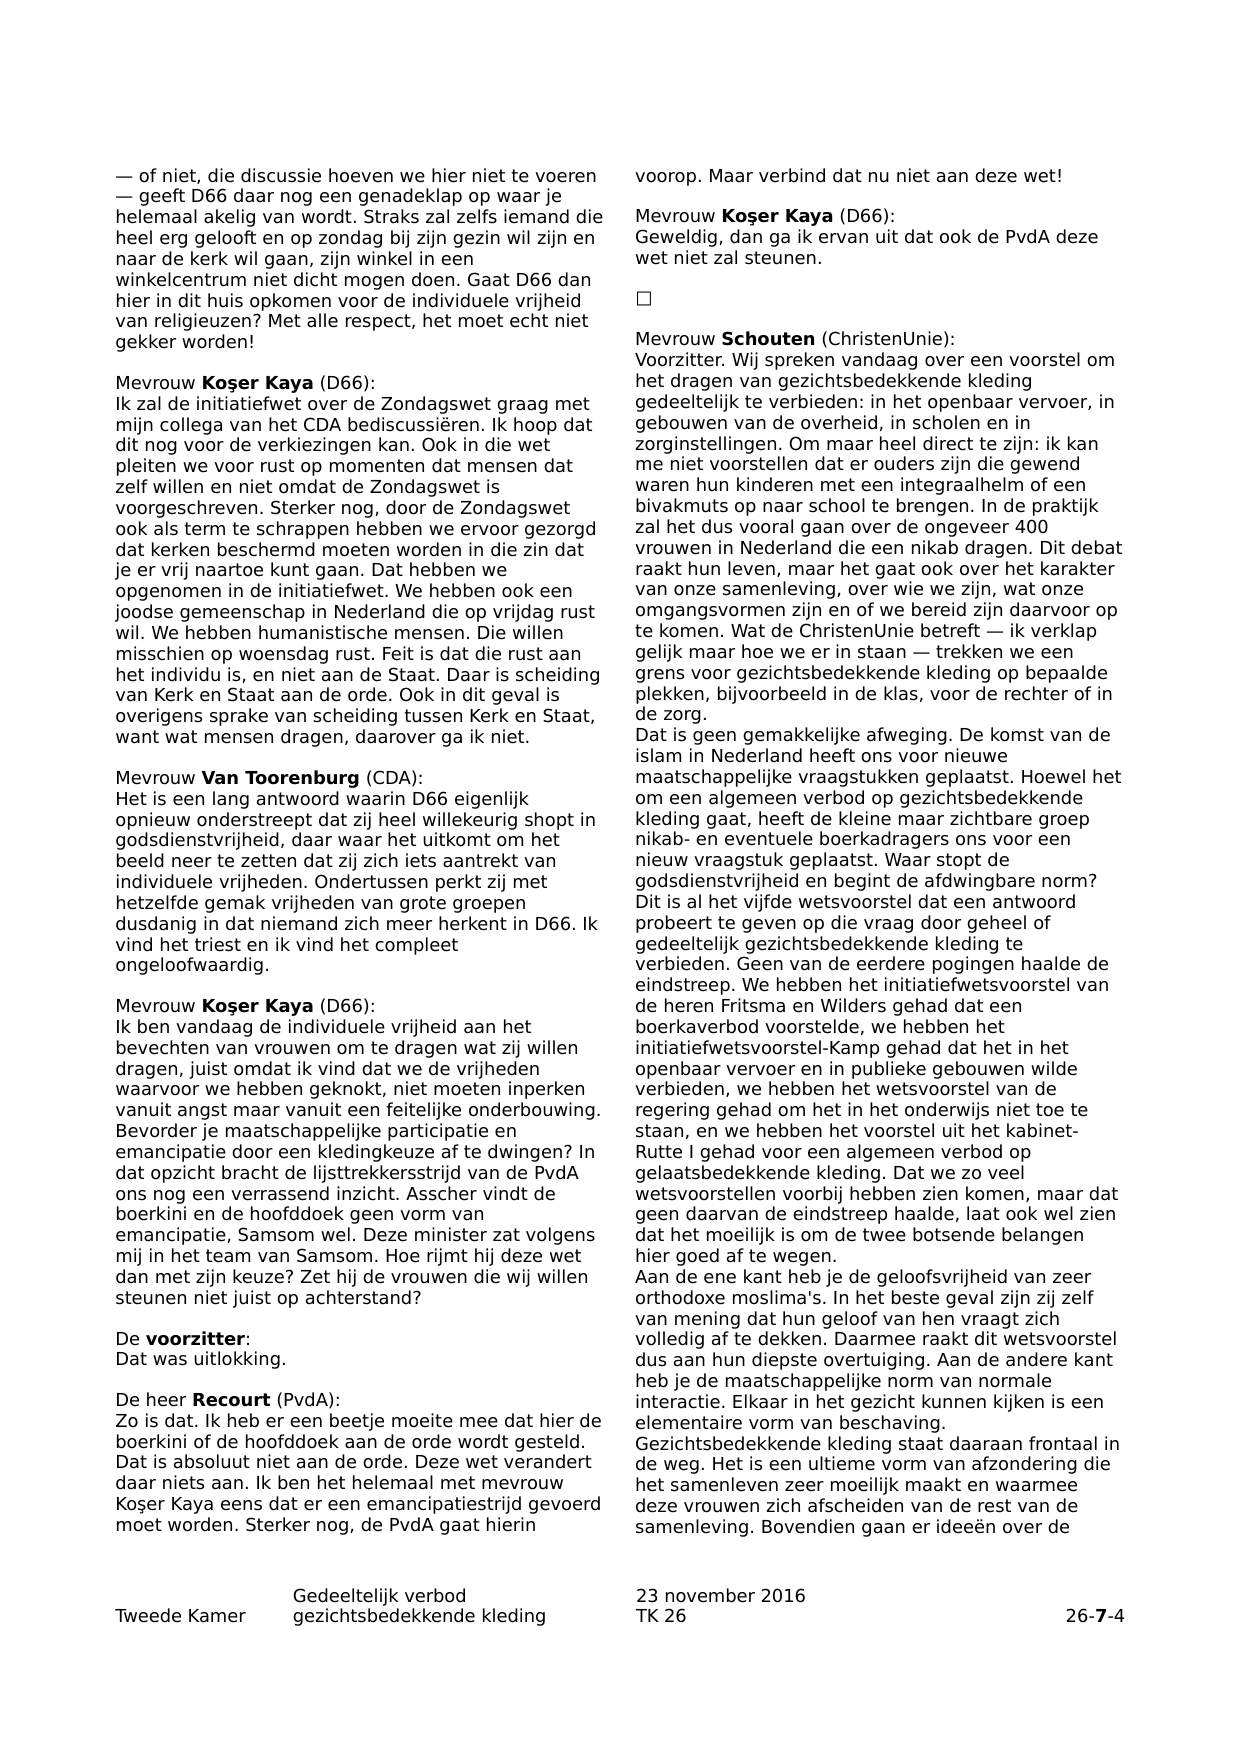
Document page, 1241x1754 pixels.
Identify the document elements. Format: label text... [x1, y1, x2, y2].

text Mevrouw Koşer Kaya (D66): [115, 373, 605, 393]
text Bevorder je maatschappelijke participatie en emancipatie door een kledingkeuze af te dwingen? In dat opzicht bracht de lijsttrekkersstrijd van de PvdA ons nog een verrassend inzicht. Asscher vindt de boerkini en de hoofddoek geen vorm van emancipatie, Samsom wel. Deze minister zat volgens mij in het team van Samsom. Hoe rijmt hij deze wet dan met zijn keuze? Zet hij de vrouwen die wij willen steunen niet juist op achterstand? [115, 1121, 605, 1308]
text Mevrouw Van Toorenburg (CDA): [115, 768, 605, 788]
text Mevrouw Schouten (ChristenUnie): [635, 329, 1125, 350]
text De heer Recourt (PvdA): [115, 1390, 605, 1411]
text Aan de ene kant heb je de geloofsvrijheid van zeer orthodoxe moslima's. In het beste geval zijn zij zelf van mening dat hun geloof van hen vraagt zich volledig af te dekken. Daarmee raakt dit wetsvoorstel dus aan hun diepste overtuiging. Aan de andere kant heb je de maatschappelijke norm van normale interactie. Elkaar in het gezicht kunnen kijken is een elementaire vorm van beschaving. Gezichtsbedekkende kleding staat daaraan frontaal in de weg. Het is een ultieme vorm van afzondering die het samenleven zeer moeilijk maakt en waarmee deze vrouwen zich afscheiden van de rest van de samenleving. Bovendien gaan er ideeën over de [635, 1267, 1125, 1537]
text Ik zal de initiatiefwet over de Zondagswet graag met mijn collega van het CDA bediscussiëren. Ik hoop dat dit nog voor de verkiezingen kan. Ook in die wet pleiten we voor rust op momenten dat mensen dat zelf willen en niet omdat de Zondagswet is voorgeschreven. Sterker nog, door de Zondagswet ook als term te schrappen hebben we ervoor gezorgd dat kerken beschermd moeten worden in die zin dat je er vrij naartoe kunt gaan. Dat hebben we opgenomen in de initiatiefwet. We hebben ook een joodse gemeenschap in Nederland die op vrijdag rust wil. We hebben humanistische mensen. Die willen misschien op woensdag rust. Feit is dat die rust aan het individu is, en niet aan de Staat. Daar is scheiding van Kerk en Staat aan de orde. Ook in dit geval is overigens sprake van scheiding tussen Kerk en Staat, want wat mensen dragen, daarover ga ik niet. [115, 393, 605, 748]
text Dat is geen gemakkelijke afweging. De komst van de islam in Nederland heeft ons voor nieuwe maatschappelijke vraagstukken geplaatst. Hoewel het om een algemeen verbod op gezichtsbedekkende kleding gaat, heeft de kleine maar zichtbare groep nikab- en eventuele boerkadragers ons voor een nieuw vraagstuk geplaatst. Waar stopt de godsdienstvrijheid en begint de afdwingbare norm? Dit is al het vijfde wetsvoorstel dat een antwoord probeert te geven op die vraag door geheel of gedeeltelijk gezichtsbedekkende kleding te verbieden. Geen van de eerdere pogingen haalde de eindstreep. We hebben het initiatiefwetsvoorstel van de heren Fritsma en Wilders gehad dat een boerkaverbod voorstelde, we hebben het initiatiefwetsvoorstel-Kamp gehad dat het in het openbaar vervoer en in publieke gebouwen wilde verbieden, we hebben het wetsvoorstel van de regering gehad om het in het onderwijs niet toe te staan, en we hebben het voorstel uit het kabinet-Rutte I gehad voor een algemeen verbod op gelaatsbedekkende kleding. Dat we zo veel wetsvoorstellen voorbij hebben zien komen, maar dat geen daarvan de eindstreep haalde, laat ook wel zien dat het moeilijk is om de twee botsende belangen hier goed af te wegen. [635, 725, 1125, 1267]
text Ik ben vandaag de individuele vrijheid aan het bevechten van vrouwen om te dragen wat zij willen dragen, juist omdat ik vind dat we de vrijheden waarvoor we hebben geknokt, niet moeten inperken vanuit angst maar vanuit een feitelijke onderbouwing. [115, 1017, 605, 1121]
text Het is een lang antwoord waarin D66 eigenlijk opnieuw onderstreept dat zij heel willekeurig shopt in godsdienstvrijheid, daar waar het uitkomt om het beeld neer te zetten dat zij zich iets aantrekt van individuele vrijheden. Ondertussen perkt zij met hetzelfde gemak vrijheden van grote groepen dusdanig in dat niemand zich meer herkent in D66. Ik vind het triest en ik vind het compleet ongeloofwaardig. [115, 788, 605, 976]
text Dat was uitlokking. [115, 1349, 605, 1370]
text — of niet, die discussie hoeven we hier niet te voeren — geeft D66 daar nog een genadeklap op waar je helemaal akelig van wordt. Straks zal zelfs iemand die heel erg gelooft en op zondag bij zijn gezin wil zijn en naar de kerk wil gaan, zijn winkel in een winkelcentrum niet dicht mogen doen. Gaat D66 dan hier in dit huis opkomen voor de individuele vrijheid van religieuzen? Met alle respect, het moet echt niet gekker worden! [115, 165, 605, 353]
text ⬜ [635, 288, 1125, 309]
text Mevrouw Koşer Kaya (D66): [635, 206, 1125, 227]
text De voorzitter: [115, 1328, 605, 1349]
text Voorzitter. Wij spreken vandaag over een voorstel om het dragen van gezichtsbedekkende kleding gedeeltelijk te verbieden: in het openbaar vervoer, in gebouwen van de overheid, in scholen en in zorginstellingen. Om maar heel direct te zijn: ik kan me niet voorstellen dat er ouders zijn die gewend waren hun kinderen met een integraalhelm of een bivakmuts op naar school te brengen. In de praktijk zal het dus vooral gaan over de ongeveer 400 vrouwen in Nederland die een nikab dragen. Dit debat raakt hun leven, maar het gaat ook over het karakter van onze samenleving, over wie we zijn, wat onze omgangsvormen zijn en of we bereid zijn daarvoor op te komen. Wat de ChristenUnie betreft — ik verklap gelijk maar hoe we er in staan — trekken we een grens voor gezichtsbedekkende kleding op bepaalde plekken, bijvoorbeeld in de klas, voor de rechter of in de zorg. [635, 350, 1125, 725]
text voorop. Maar verbind dat nu niet aan deze wet! [635, 165, 1125, 186]
text Mevrouw Koşer Kaya (D66): [115, 996, 605, 1017]
text Geweldig, dan ga ik ervan uit dat ook de PvdA deze wet niet zal steunen. [635, 227, 1125, 268]
text Zo is dat. Ik heb er een beetje moeite mee dat hier de boerkini of de hoofddoek aan de orde wordt gesteld. Dat is absoluut niet aan de orde. Deze wet verandert daar niets aan. Ik ben het helemaal met mevrouw Koşer Kaya eens dat er een emancipatiestrijd gevoerd moet worden. Sterker nog, de PvdA gaat hierin [115, 1411, 605, 1536]
